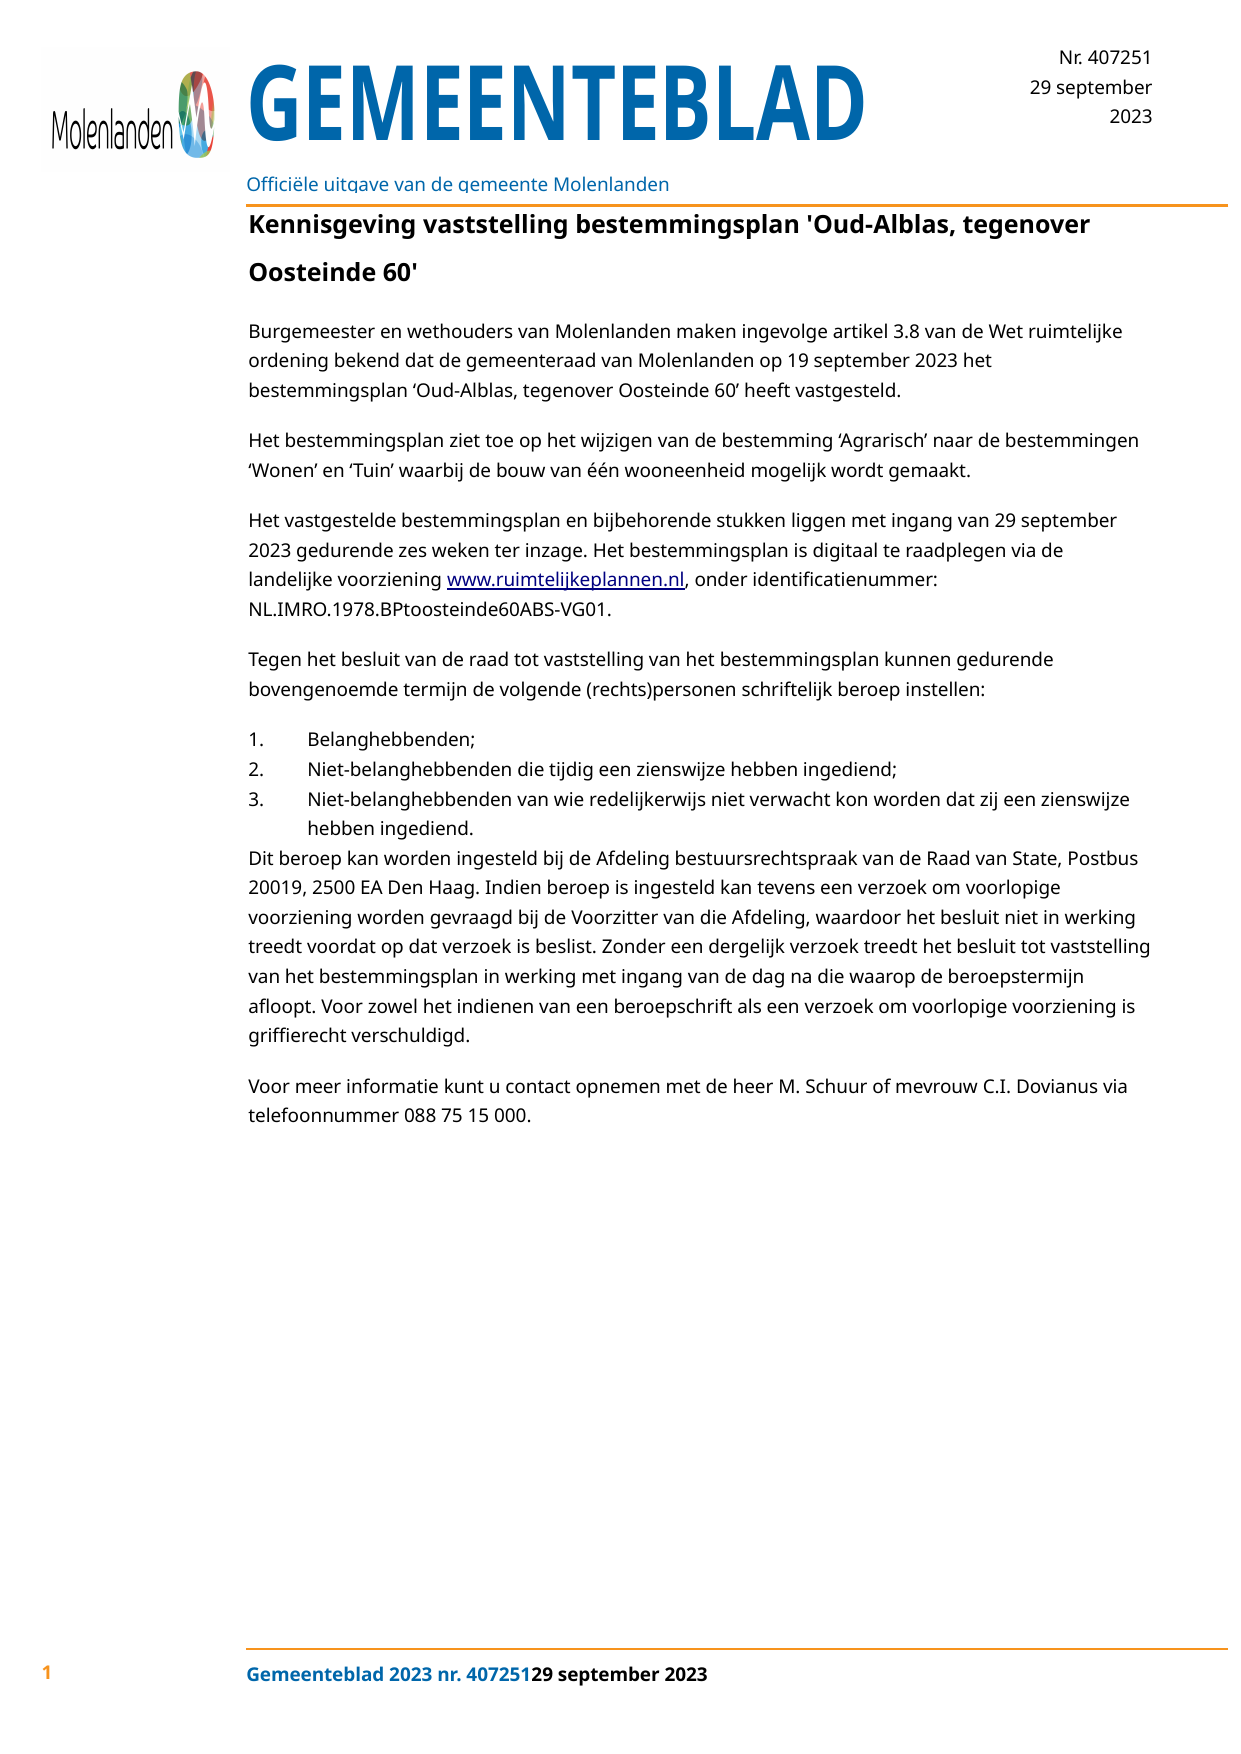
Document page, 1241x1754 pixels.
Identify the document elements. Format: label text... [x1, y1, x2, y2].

list Niet-belanghebbenden die tijdig een zienswijze hebben ingediend; [248, 756, 1152, 782]
text Het vastgestelde bestemmingsplan en bijbehorende stukken liggen met ingang van 29 september 2023 gedurende zes weken ter inzage. Het bestemmingsplan is digitaal te raadplegen via de landelijke voorziening www.ruimtelijkeplannen.nl, onder identificatienummer: NL.IMRO.1978.BPtoosteinde60ABS-VG01. [248, 507, 1152, 622]
text Kennisgeving vaststelling bestemmingsplan 'Oud-Alblas, tegenover Oosteinde 60' [248, 207, 1152, 288]
text Burgemeester en wethouders van Molenlanden maken ingevolge artikel 3.8 van de Wet ruimtelijke ordening bekend dat de gemeenteraad van Molenlanden op 19 september 2023 het bestemmingsplan ‘Oud-Alblas, tegenover Oosteinde 60’ heeft vastgesteld. [248, 318, 1152, 403]
list Niet-belanghebbenden van wie redelijkerwijs niet verwacht kon worden dat zij een zienswijze hebben ingediend. [248, 786, 1152, 841]
list Belanghebbenden; [248, 727, 1152, 752]
text Dit beroep kan worden ingesteld bij de Afdeling bestuursrechtspraak van de Raad van State, Postbus 20019, 2500 EA Den Haag. Indien beroep is ingesteld kan tevens een verzoek om voorlopige voorziening worden gevraagd bij de Voorzitter van die Afdeling, waardoor het besluit niet in werking treedt voordat op dat verzoek is beslist. Zonder een dergelijk verzoek treedt het besluit tot vaststelling van het bestemmingsplan in werking met ingang van de dag na die waarop de beroepstermijn afloopt. Voor zowel het indienen van een beroepschrift als een verzoek om voorlopige voorziening is griffierecht verschuldigd. [248, 845, 1152, 1048]
text Het bestemmingsplan ziet toe op het wijzigen van de bestemming ‘Agrarisch’ naar de bestemmingen ‘Wonen’ en ‘Tuin’ waarbij de bouw van één wooneenheid mogelijk wordt gemaakt. [248, 427, 1152, 483]
text Voor meer informatie kunt u contact opnemen met de heer M. Schuur of mevrouw C.I. Dovianus via telefoonnummer 088 75 15 000. [248, 1073, 1152, 1128]
text Tegen het besluit van de raad tot vaststelling van het bestemmingsplan kunnen gedurende bovengenoemde termijn de volgende (rechts)personen schriftelijk beroep instellen: [248, 647, 1152, 702]
picture [41, 47, 231, 172]
